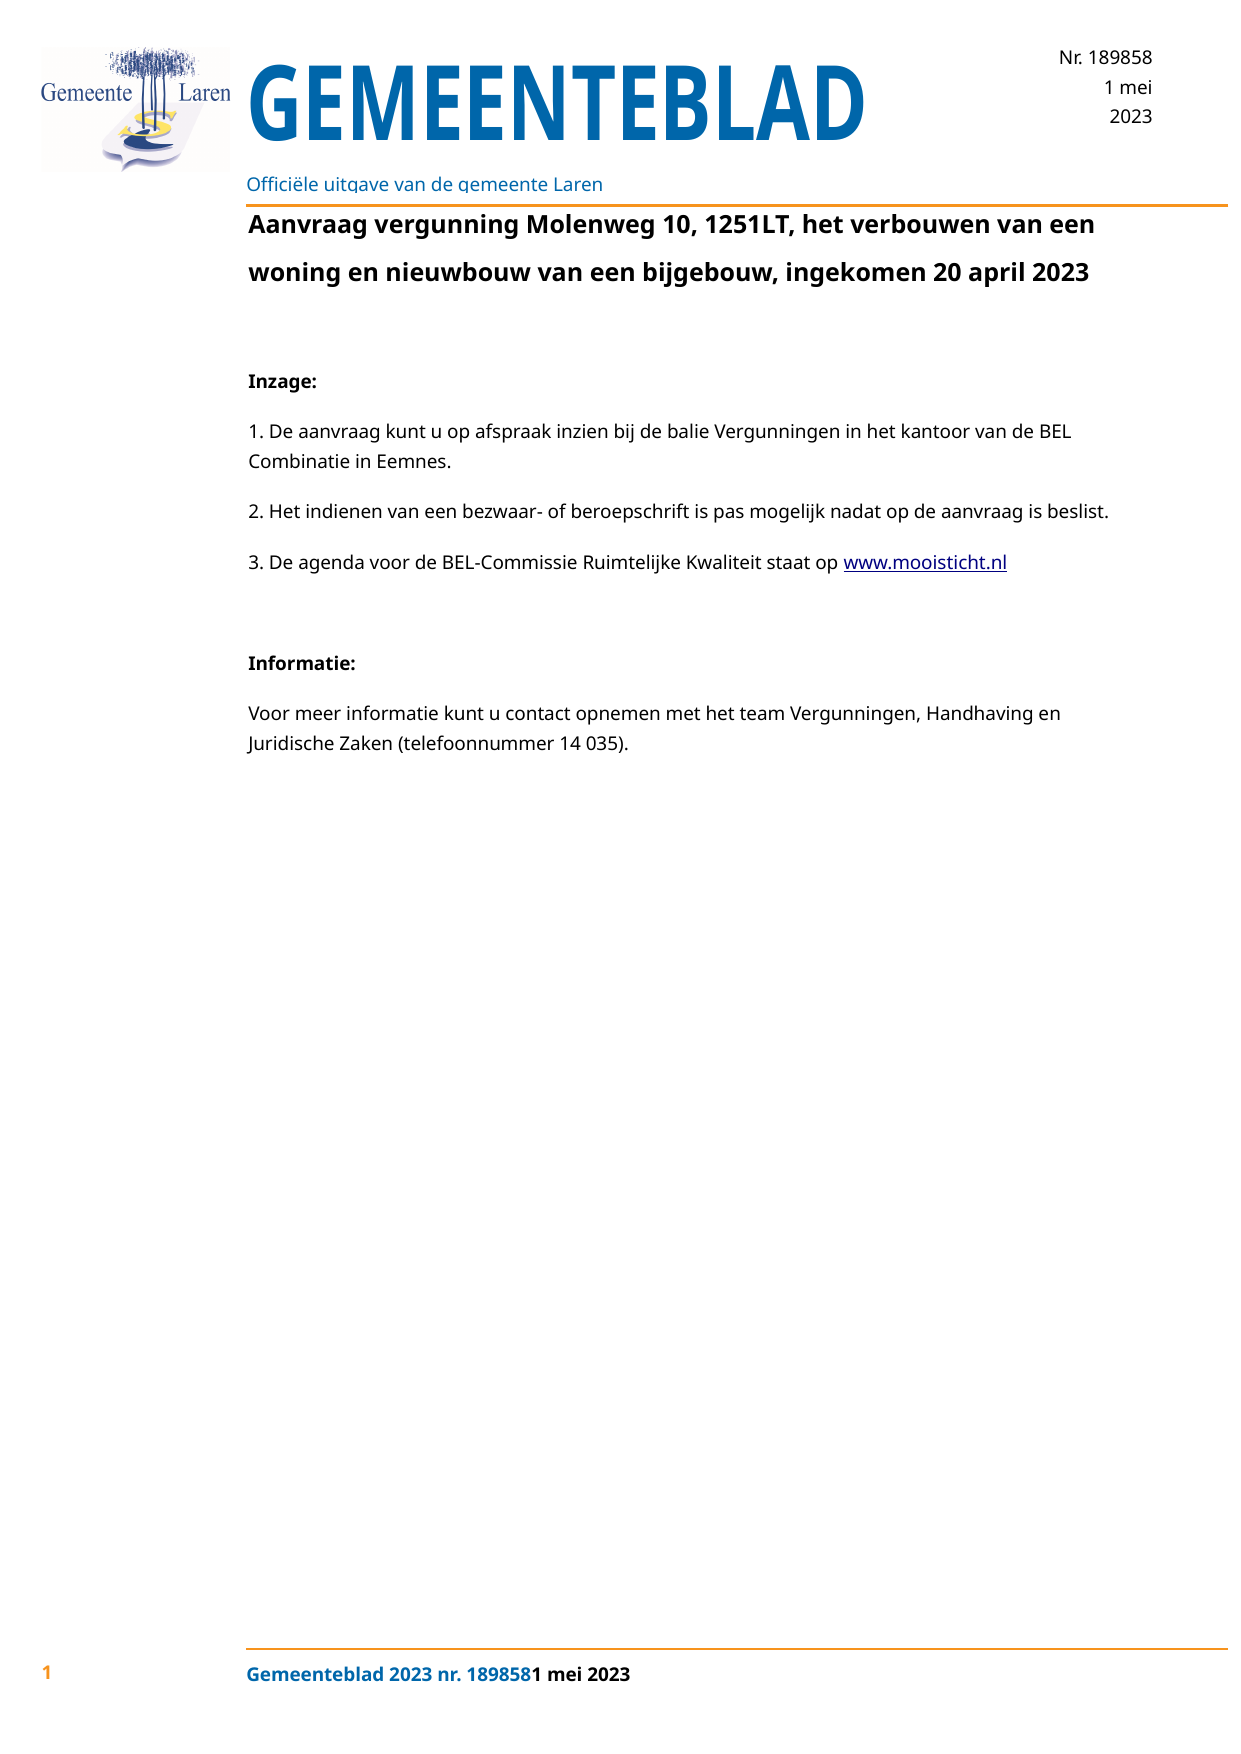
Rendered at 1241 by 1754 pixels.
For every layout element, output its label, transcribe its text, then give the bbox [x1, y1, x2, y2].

text Voor meer informatie kunt u contact opnemen met het team Vergunningen, Handhaving en Juridische Zaken (telefoonnummer 14 035). [248, 700, 1152, 756]
text Informatie: [248, 650, 1152, 676]
picture [41, 47, 231, 172]
text Inzage: [248, 368, 1152, 394]
text 3. De agenda voor de BEL-Commissie Ruimtelijke Kwaliteit staat op www.mooisticht.nl [248, 549, 1152, 575]
text 1. De aanvraag kunt u op afspraak inzien bij de balie Vergunningen in het kantoor van de BEL Combinatie in Eemnes. [248, 419, 1152, 474]
text Aanvraag vergunning Molenweg 10, 1251LT, het verbouwen van een woning en nieuwbouw van een bijgebouw, ingekomen 20 april 2023 [248, 207, 1152, 288]
text 2. Het indienen van een bezwaar- of beroepschrift is pas mogelijk nadat op de aanvraag is beslist. [248, 499, 1152, 524]
